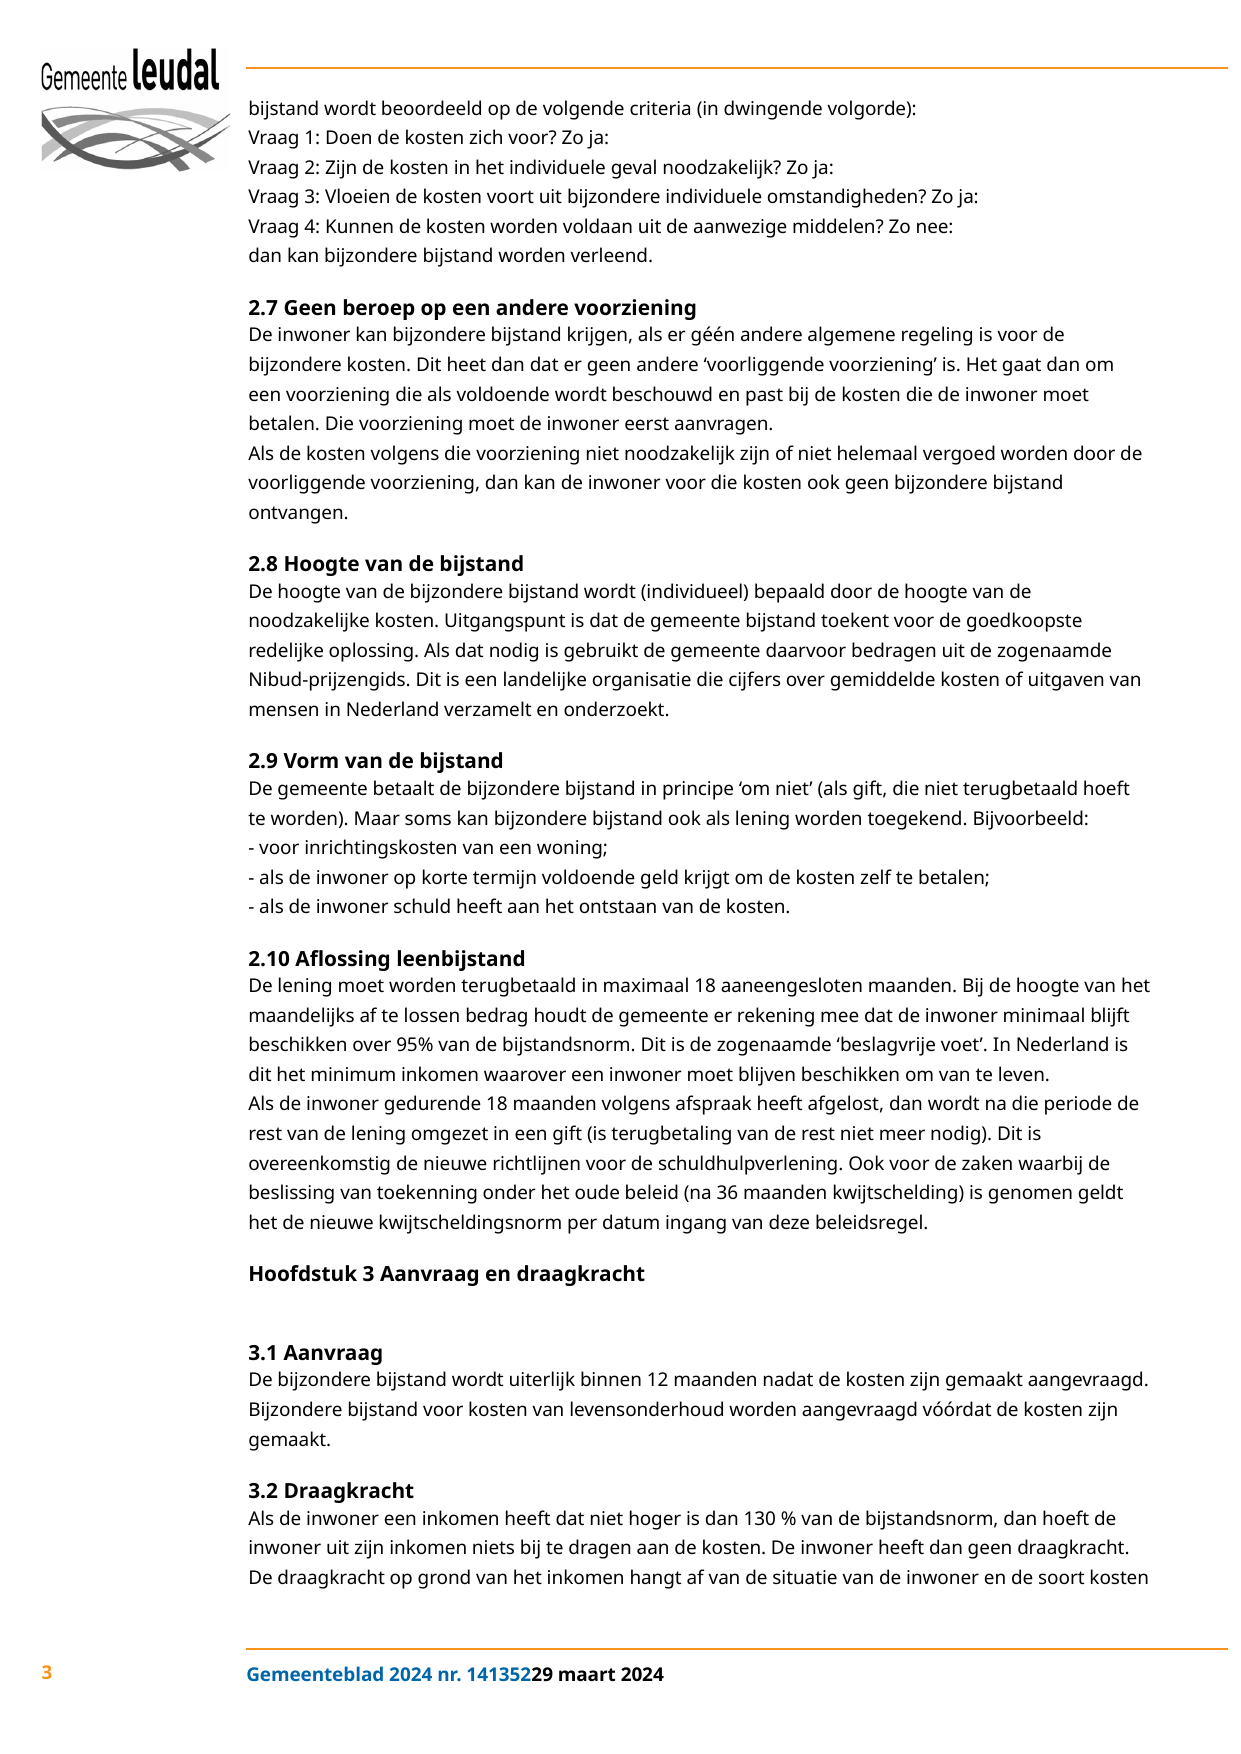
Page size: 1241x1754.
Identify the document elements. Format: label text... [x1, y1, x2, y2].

text Vraag 2: Zijn de kosten in het individuele geval noodzakelijk? Zo ja: [248, 154, 1152, 180]
text bijstand wordt beoordeeld op de volgende criteria (in dwingende volgorde): [248, 95, 1152, 121]
text Hoofdstuk 3 Aanvraag en draagkracht [248, 1259, 1152, 1288]
text - als de inwoner schuld heeft aan het ontstaan van de kosten. [248, 893, 1152, 919]
text De hoogte van de bijzondere bijstand wordt (individueel) bepaald door de hoogte van de noodzakelijke kosten. Uitgangspunt is dat de gemeente bijstand toekent voor de goedkoopste redelijke oplossing. Als dat nodig is gebruikt de gemeente daarvoor bedragen uit de zogenaamde Nibud-prijzengids. Dit is een landelijke organisatie die cijfers over gemiddelde kosten of uitgaven van mensen in Nederland verzamelt en onderzoekt. [248, 578, 1152, 722]
text Als de kosten volgens die voorziening niet noodzakelijk zijn of niet helemaal vergoed worden door de voorliggende voorziening, dan kan de inwoner voor die kosten ook geen bijzondere bijstand ontvangen. [248, 440, 1152, 525]
text De bijzondere bijstand wordt uiterlijk binnen 12 maanden nadat de kosten zijn gemaakt aangevraagd. [248, 1367, 1152, 1392]
text 2.7 Geen beroep op een andere voorziening [248, 293, 1152, 322]
picture [41, 47, 231, 172]
text - voor inrichtingskosten van een woning; [248, 834, 1152, 860]
text De inwoner kan bijzondere bijstand krijgen, als er géén andere algemene regeling is voor de bijzondere kosten. Dit heet dan dat er geen andere ‘voorliggende voorziening’ is. Het gaat dan om een voorziening die als voldoende wordt beschouwd en past bij de kosten die de inwoner moet betalen. Die voorziening moet de inwoner eerst aanvragen. [248, 322, 1152, 436]
text 2.10 Aflossing leenbijstand [248, 944, 1152, 972]
text 2.8 Hoogte van de bijstand [248, 549, 1152, 578]
text Vraag 1: Doen de kosten zich voor? Zo ja: [248, 124, 1152, 150]
text - als de inwoner op korte termijn voldoende geld krijgt om de kosten zelf te betalen; [248, 864, 1152, 889]
text Als de inwoner een inkomen heeft dat niet hoger is dan 130 % van de bijstandsnorm, dan hoeft de inwoner uit zijn inkomen niets bij te dragen aan de kosten. De inwoner heeft dan geen draagkracht. De draagkracht op grond van het inkomen hangt af van de situatie van de inwoner en de soort kosten [248, 1505, 1152, 1589]
text De gemeente betaalt de bijzondere bijstand in principe ‘om niet’ (als gift, die niet terugbetaald hoeft te worden). Maar soms kan bijzondere bijstand ook als lening worden toegekend. Bijvoorbeeld: [248, 775, 1152, 830]
text De lening moet worden terugbetaald in maximaal 18 aaneengesloten maanden. Bij de hoogte van het maandelijks af te lossen bedrag houdt de gemeente er rekening mee dat de inwoner minimaal blijft beschikken over 95% van de bijstandsnorm. Dit is de zogenaamde ‘beslagvrije voet’. In Nederland is dit het minimum inkomen waarover een inwoner moet blijven beschikken om van te leven. [248, 972, 1152, 1087]
text 3.1 Aanvraag [248, 1338, 1152, 1367]
text Vraag 4: Kunnen de kosten worden voldaan uit de aanwezige middelen? Zo nee: [248, 213, 1152, 239]
text dan kan bijzondere bijstand worden verleend. [248, 243, 1152, 268]
text Bijzondere bijstand voor kosten van levensonderhoud worden aangevraagd vóórdat de kosten zijn gemaakt. [248, 1396, 1152, 1452]
text 2.9 Vorm van de bijstand [248, 747, 1152, 775]
text Als de inwoner gedurende 18 maanden volgens afspraak heeft afgelost, dan wordt na die periode de rest van de lening omgezet in een gift (is terugbetaling van de rest niet meer nodig). Dit is overeenkomstig de nieuwe richtlijnen voor de schuldhulpverlening. Ook voor de zaken waarbij de beslissing van toekenning onder het oude beleid (na 36 maanden kwijtschelding) is genomen geldt het de nieuwe kwijtscheldingsnorm per datum ingang van deze beleidsregel. [248, 1091, 1152, 1235]
text 3.2 Draagkracht [248, 1476, 1152, 1505]
text Vraag 3: Vloeien de kosten voort uit bijzondere individuele omstandigheden? Zo ja: [248, 183, 1152, 209]
